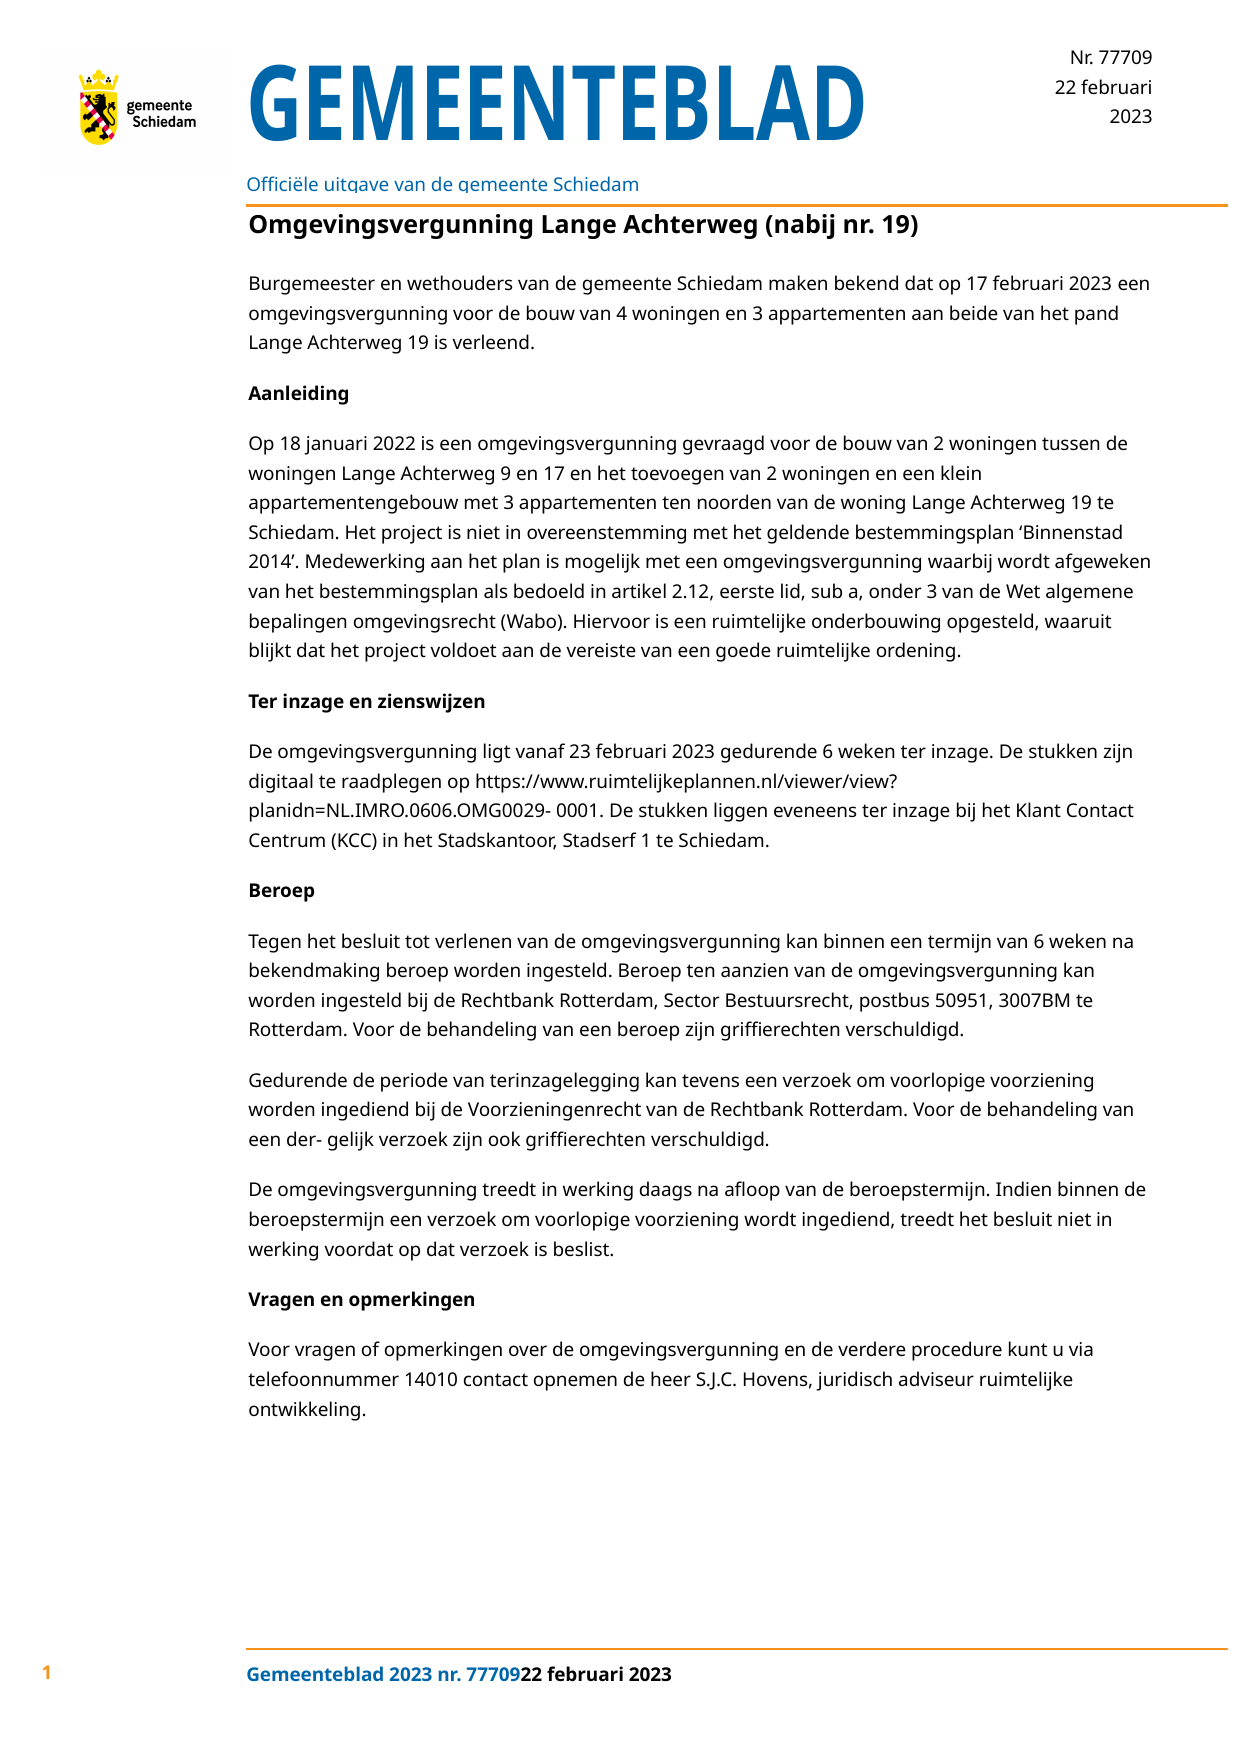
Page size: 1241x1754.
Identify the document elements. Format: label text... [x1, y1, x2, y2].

text De omgevingsvergunning ligt vanaf 23 februari 2023 gedurende 6 weken ter inzage. De stukken zijn digitaal te raadplegen op https://www.ruimtelijkeplannen.nl/viewer/view?planidn=NL.IMRO.0606.OMG0029- 0001. De stukken liggen eveneens ter inzage bij het Klant Contact Centrum (KCC) in het Stadskantoor, Stadserf 1 te Schiedam. [248, 738, 1152, 853]
text Op 18 januari 2022 is een omgevingsvergunning gevraagd voor de bouw van 2 woningen tussen de woningen Lange Achterweg 9 en 17 en het toevoegen van 2 woningen en een klein appartementengebouw met 3 appartementen ten noorden van de woning Lange Achterweg 19 te Schiedam. Het project is niet in overeenstemming met het geldende bestemmingsplan ‘Binnenstad 2014’. Medewerking aan het plan is mogelijk met een omgevingsvergunning waarbij wordt afgeweken van het bestemmingsplan als bedoeld in artikel 2.12, eerste lid, sub a, onder 3 van de Wet algemene bepalingen omgevingsrecht (Wabo). Hiervoor is een ruimtelijke onderbouwing opgesteld, waaruit blijkt dat het project voldoet aan de vereiste van een goede ruimtelijke ordening. [248, 430, 1152, 663]
text Beroep [248, 877, 1152, 903]
text Aanleiding [248, 380, 1152, 406]
text Burgemeester en wethouders van de gemeente Schiedam maken bekend dat op 17 februari 2023 een omgevingsvergunning voor de bouw van 4 woningen en 3 appartementen aan beide van het pand Lange Achterweg 19 is verleend. [248, 270, 1152, 355]
text Ter inzage en zienswijzen [248, 688, 1152, 713]
text Vragen en opmerkingen [248, 1286, 1152, 1312]
text Voor vragen of opmerkingen over de omgevingsvergunning en de verdere procedure kunt u via telefoonnummer 14010 contact opnemen de heer S.J.C. Hovens, juridisch adviseur ruimtelijke ontwikkeling. [248, 1337, 1152, 1421]
text Gedurende de periode van terinzagelegging kan tevens een verzoek om voorlopige voorziening worden ingediend bij de Voorzieningenrecht van de Rechtbank Rotterdam. Voor de behandeling van een der- gelijk verzoek zijn ook griffierechten verschuldigd. [248, 1067, 1152, 1152]
text Tegen het besluit tot verlenen van de omgevingsvergunning kan binnen een termijn van 6 weken na bekendmaking beroep worden ingesteld. Beroep ten aanzien van de omgevingsvergunning kan worden ingesteld bij de Rechtbank Rotterdam, Sector Bestuursrecht, postbus 50951, 3007BM te Rotterdam. Voor de behandeling van een beroep zijn griffierechten verschuldigd. [248, 928, 1152, 1042]
text De omgevingsvergunning treedt in werking daags na afloop van de beroepstermijn. Indien binnen de beroepstermijn een verzoek om voorlopige voorziening wordt ingediend, treedt het besluit niet in werking voordat op dat verzoek is beslist. [248, 1177, 1152, 1261]
picture [41, 47, 231, 172]
text Omgevingsvergunning Lange Achterweg (nabij nr. 19) [248, 207, 1152, 241]
